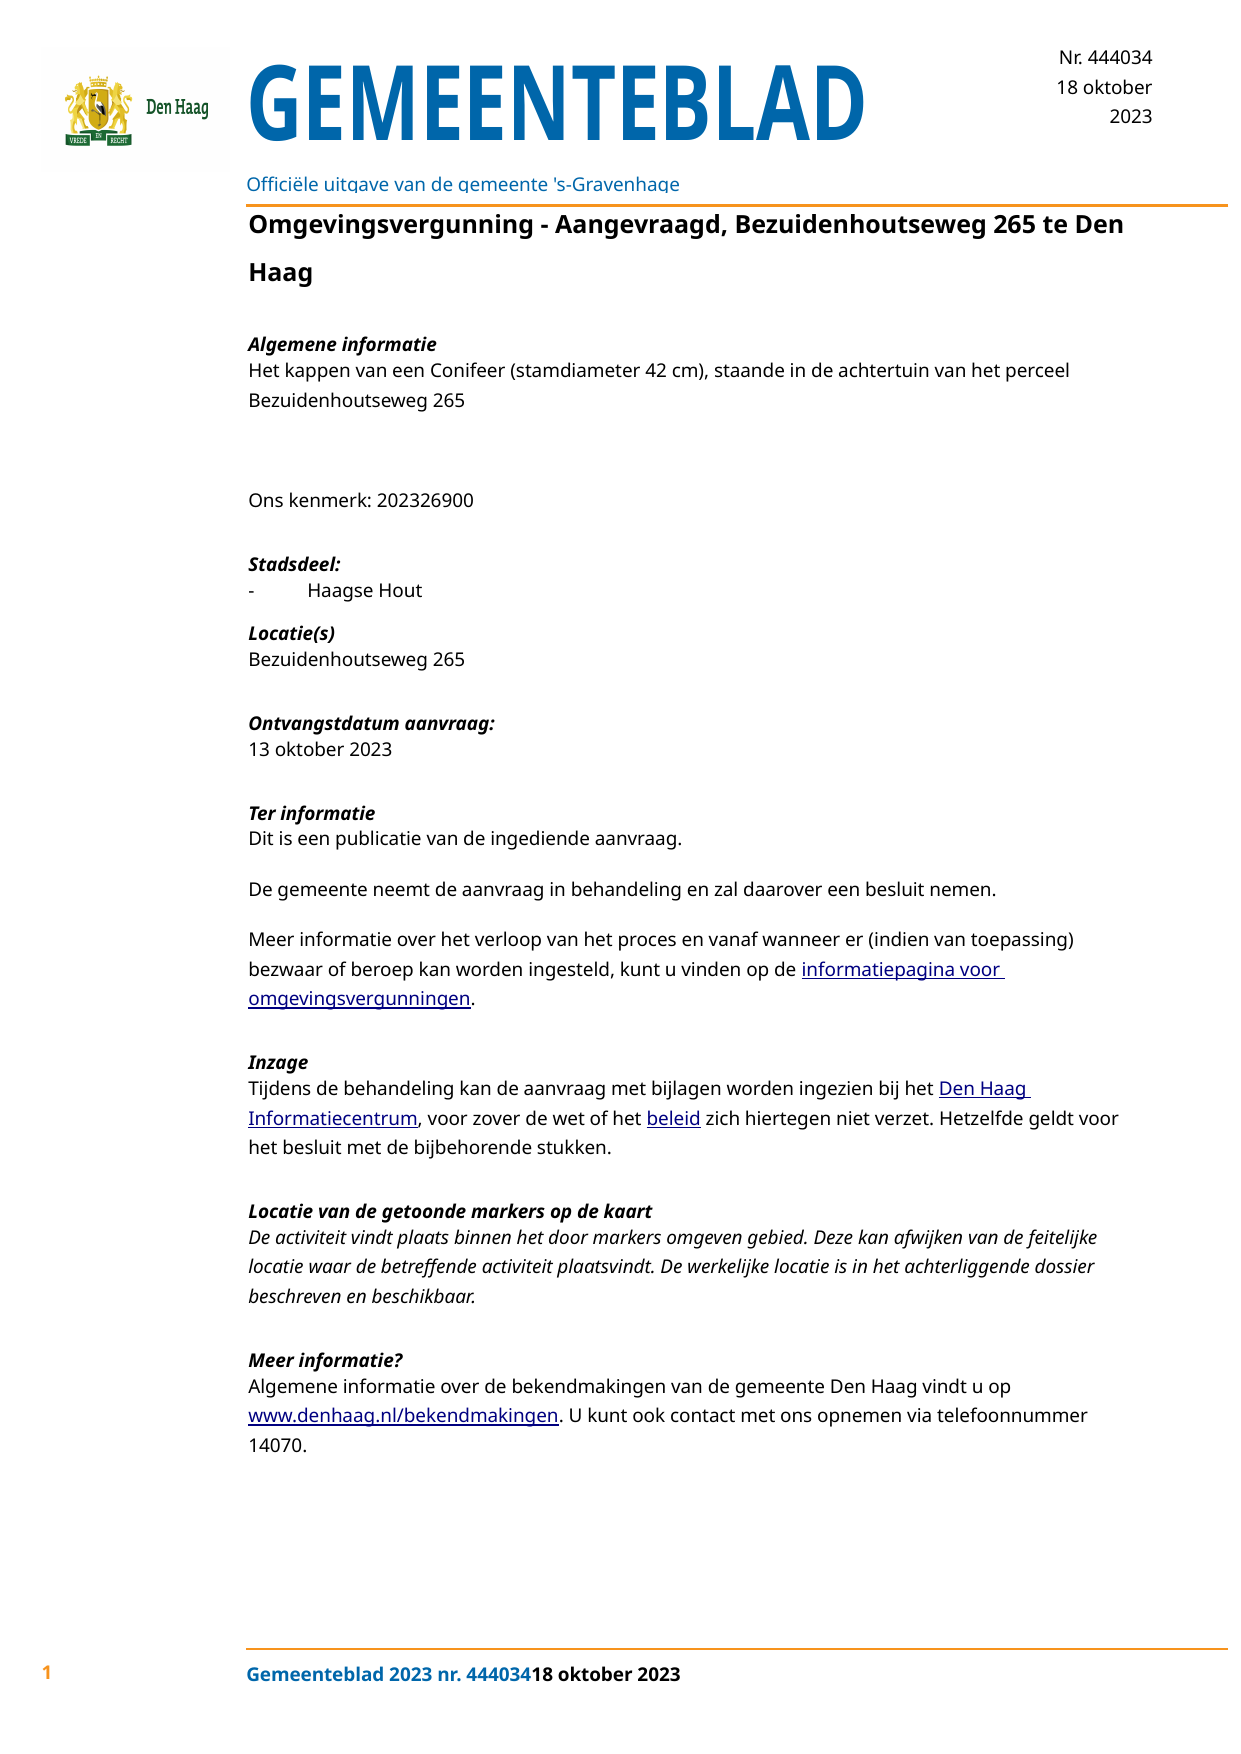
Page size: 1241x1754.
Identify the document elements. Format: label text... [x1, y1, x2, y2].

text Bezuidenhoutseweg 265 [248, 646, 1152, 672]
text Ontvangstdatum aanvraag: [248, 710, 1152, 736]
text De activiteit vindt plaats binnen het door markers omgeven gebied. Deze kan afwijken van de feitelijke locatie waar de betreffende activiteit plaatsvindt. De werkelijke locatie is in het achterliggende dossier beschreven en beschikbaar. [248, 1224, 1152, 1309]
text Algemene informatie over de bekendmakingen van de gemeente Den Haag vindt u op www.denhaag.nl/bekendmakingen. U kunt ook contact met ons opnemen via telefoonnummer 14070. [248, 1373, 1152, 1458]
text Het kappen van een Conifeer (stamdiameter 42 cm), staande in de achtertuin van het perceel Bezuidenhoutseweg 265 [248, 357, 1152, 412]
text Tijdens de behandeling kan de aanvraag met bijlagen worden ingezien bij het Den Haag Informatiecentrum, voor zover de wet of het beleid zich hiertegen niet verzet. Hetzelfde geldt voor het besluit met de bijbehorende stukken. [248, 1075, 1152, 1160]
list Haagse Hout [248, 577, 1152, 603]
text Ter informatie [248, 800, 1152, 826]
text 13 oktober 2023 [248, 736, 1152, 762]
text Meer informatie over het verloop van het proces en vanaf wanneer er (indien van toepassing) bezwaar of beroep kan worden ingesteld, kunt u vinden op de informatiepagina voor omgevingsvergunningen. [248, 926, 1152, 1011]
text Algemene informatie [248, 331, 1152, 357]
text Inzage [248, 1049, 1152, 1075]
text Locatie van de getoonde markers op de kaart [248, 1198, 1152, 1224]
picture [41, 47, 231, 172]
text De gemeente neemt de aanvraag in behandeling en zal daarover een besluit nemen. [248, 876, 1152, 902]
text Stadsdeel: [248, 552, 1152, 577]
text Locatie(s) [248, 620, 1152, 646]
text Meer informatie? [248, 1347, 1152, 1373]
text Omgevingsvergunning - Aangevraagd, Bezuidenhoutseweg 265 te Den Haag [248, 207, 1152, 288]
text Dit is een publicatie van de ingediende aanvraag. [248, 826, 1152, 851]
text Ons kenmerk: 202326900 [248, 488, 1152, 513]
